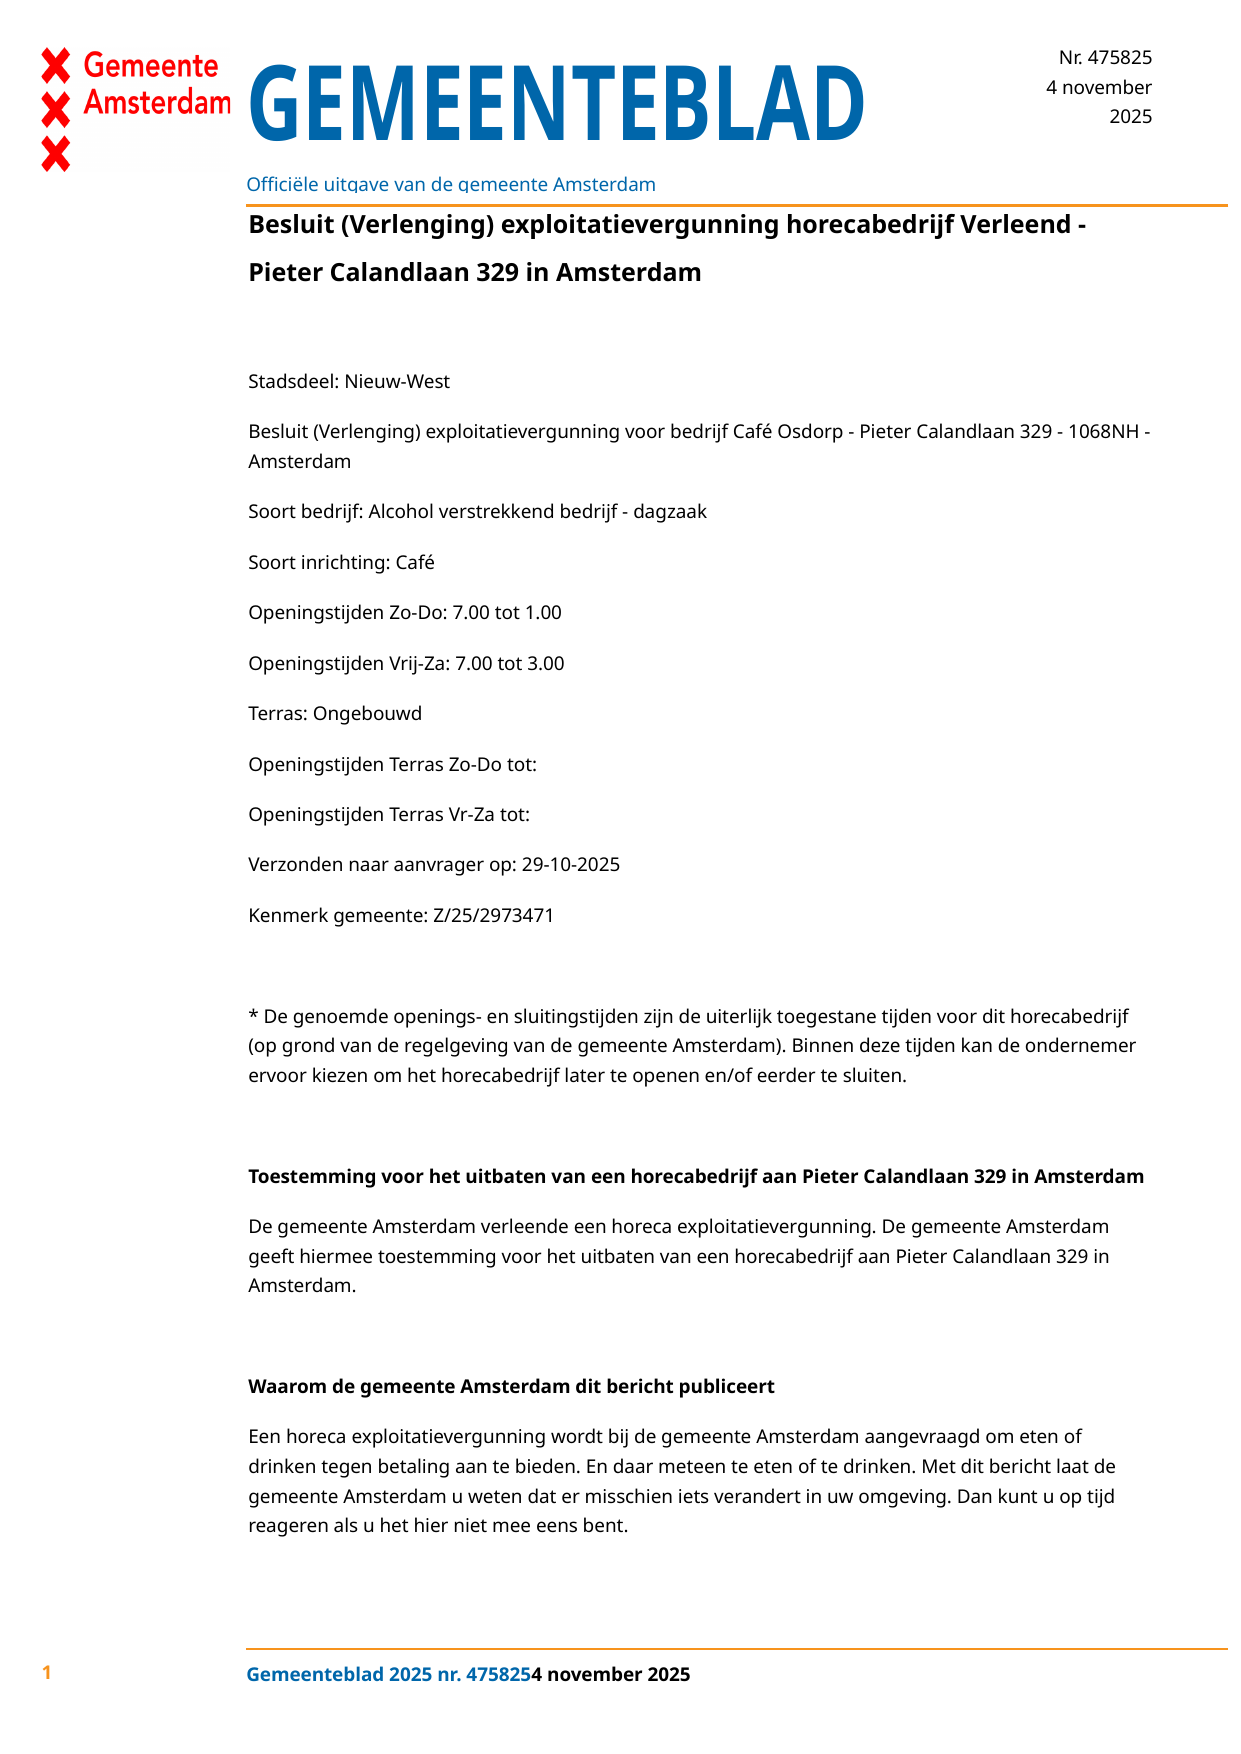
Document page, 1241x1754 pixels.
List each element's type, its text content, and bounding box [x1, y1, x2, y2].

text Openingstijden Terras Vr-Za tot: [248, 801, 1152, 827]
text Kenmerk gemeente: Z/25/2973471 [248, 902, 1152, 928]
picture [41, 47, 231, 172]
text Waarom de gemeente Amsterdam dit bericht publiceert [248, 1373, 1152, 1399]
text De gemeente Amsterdam verleende een horeca exploitatievergunning. De gemeente Amsterdam geeft hiermee toestemming voor het uitbaten van een horecabedrijf aan Pieter Calandlaan 329 in Amsterdam. [248, 1213, 1152, 1298]
text Toestemming voor het uitbaten van een horecabedrijf aan Pieter Calandlaan 329 in Amsterdam [248, 1163, 1152, 1189]
text Terras: Ongebouwd [248, 700, 1152, 726]
text Besluit (Verlenging) exploitatievergunning voor bedrijf Café Osdorp - Pieter Calandlaan 329 - 1068NH - Amsterdam [248, 419, 1152, 474]
text * De genoemde openings- en sluitingstijden zijn de uiterlijk toegestane tijden voor dit horecabedrijf (op grond van de regelgeving van de gemeente Amsterdam). Binnen deze tijden kan de ondernemer ervoor kiezen om het horecabedrijf later te openen en/of eerder te sluiten. [248, 1003, 1152, 1088]
text Besluit (Verlenging) exploitatievergunning horecabedrijf Verleend - Pieter Calandlaan 329 in Amsterdam [248, 207, 1152, 288]
text Soort bedrijf: Alcohol verstrekkend bedrijf - dagzaak [248, 499, 1152, 524]
text Openingstijden Zo-Do: 7.00 tot 1.00 [248, 599, 1152, 625]
text Verzonden naar aanvrager op: 29-10-2025 [248, 852, 1152, 877]
text Stadsdeel: Nieuw-West [248, 368, 1152, 394]
text Openingstijden Terras Zo-Do tot: [248, 751, 1152, 777]
text Een horeca exploitatievergunning wordt bij de gemeente Amsterdam aangevraagd om eten of drinken tegen betaling aan te bieden. En daar meteen te eten of te drinken. Met dit bericht laat de gemeente Amsterdam u weten dat er misschien iets verandert in uw omgeving. Dan kunt u op tijd reageren als u het hier niet mee eens bent. [248, 1424, 1152, 1538]
text Soort inrichting: Café [248, 549, 1152, 575]
text Openingstijden Vrij-Za: 7.00 tot 3.00 [248, 650, 1152, 676]
